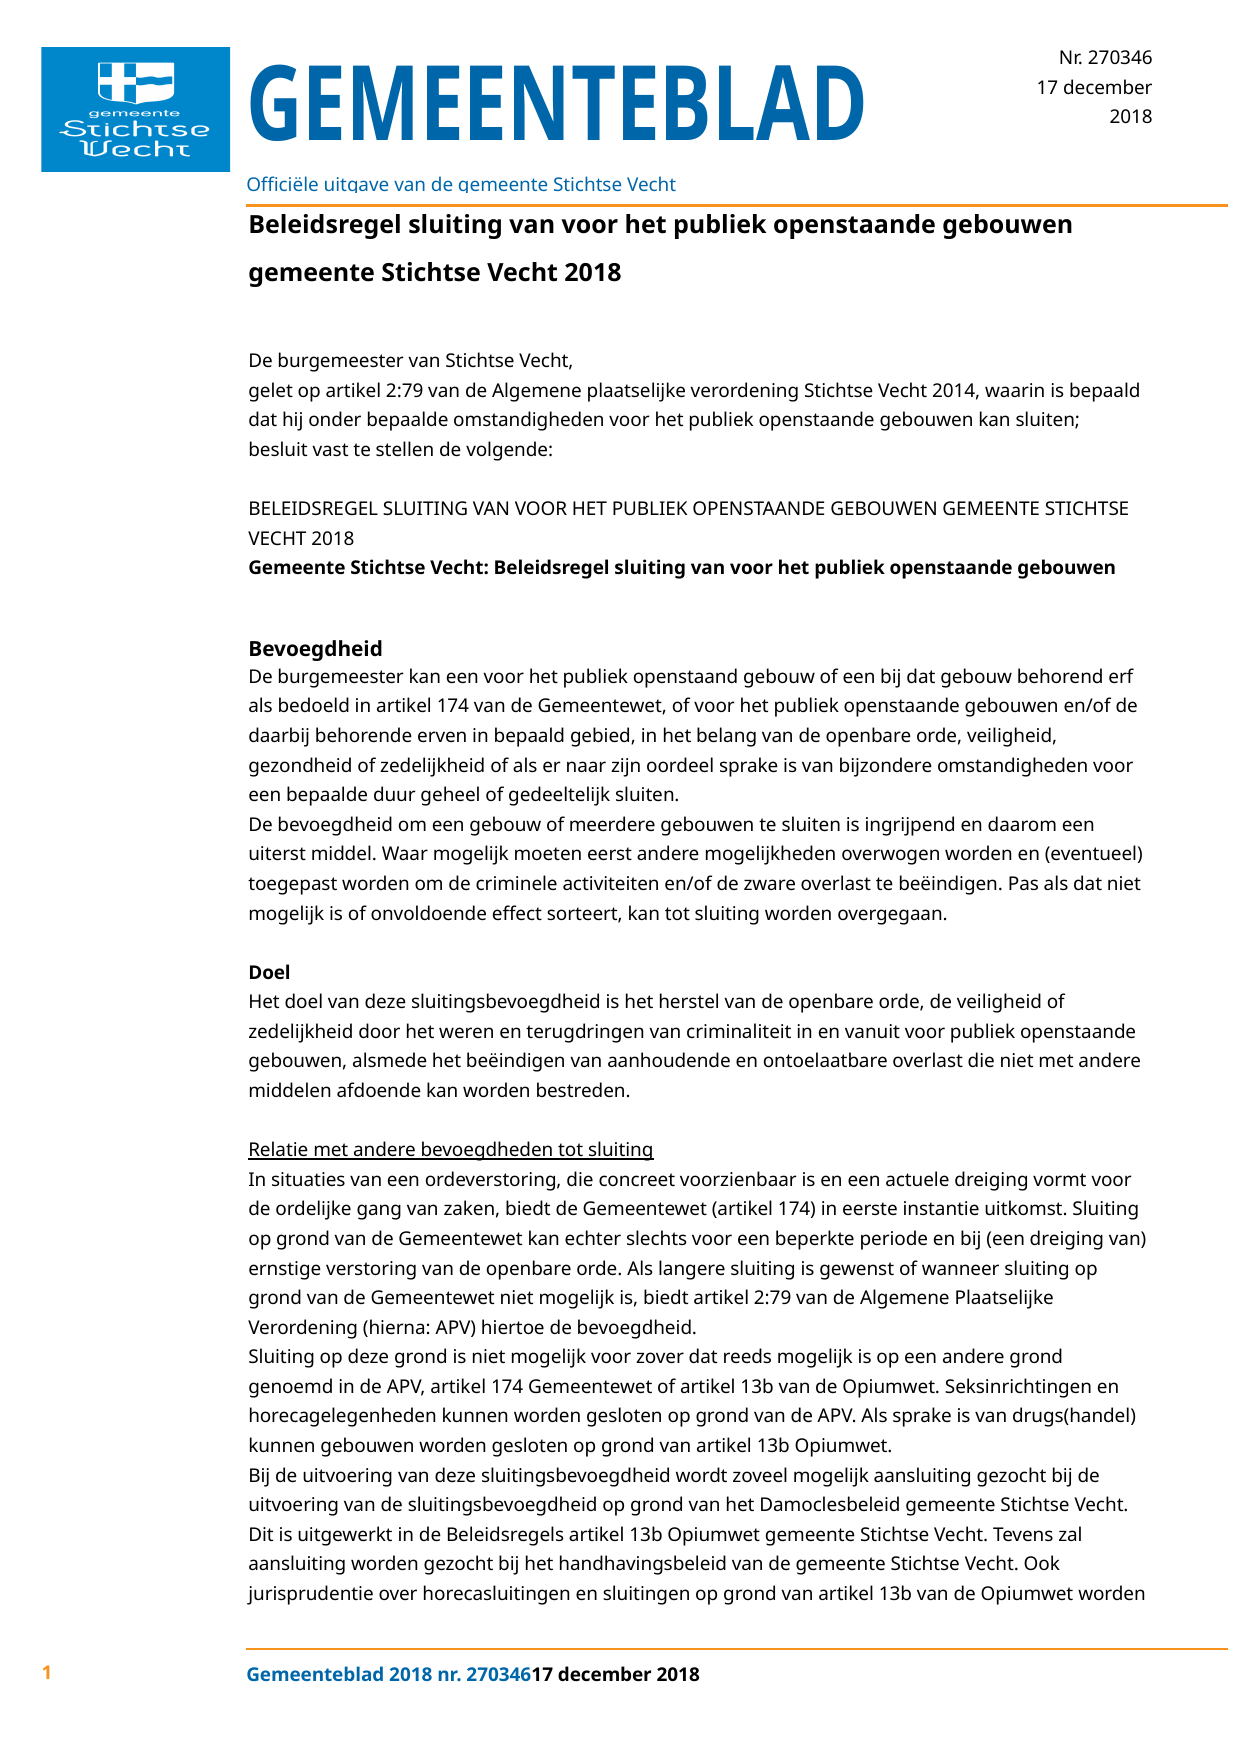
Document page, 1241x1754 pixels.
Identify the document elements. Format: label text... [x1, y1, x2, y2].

text De burgemeester kan een voor het publiek openstaand gebouw of een bij dat gebouw behorend erf als bedoeld in artikel 174 van de Gemeentewet, of voor het publiek openstaande gebouwen en/of de daarbij behorende erven in bepaald gebied, in het belang van de openbare orde, veiligheid, gezondheid of zedelijkheid of als er naar zijn oordeel sprake is van bijzondere omstandigheden voor een bepaalde duur geheel of gedeeltelijk sluiten. [248, 663, 1152, 807]
text Doel [248, 959, 1152, 984]
text Bij de uitvoering van deze sluitingsbevoegdheid wordt zoveel mogelijk aansluiting gezocht bij de uitvoering van de sluitingsbevoegdheid op grond van het Damoclesbeleid gemeente Stichtse Vecht. Dit is uitgewerkt in de Beleidsregels artikel 13b Opiumwet gemeente Stichtse Vecht. Tevens zal aansluiting worden gezocht bij het handhavingsbeleid van de gemeente Stichtse Vecht. Ook jurisprudentie over horecasluitingen en sluitingen op grond van artikel 13b van de Opiumwet worden [248, 1462, 1152, 1606]
text Gemeente Stichtse Vecht: Beleidsregel sluiting van voor het publiek openstaande gebouwen [248, 554, 1152, 580]
text Bevoegdheid [248, 634, 1152, 663]
text In situaties van een ordeverstoring, die concreet voorzienbaar is en een actuele dreiging vormt voor de ordelijke gang van zaken, biedt de Gemeentewet (artikel 174) in eerste instantie uitkomst. Sluiting op grond van de Gemeentewet kan echter slechts voor een beperkte periode en bij (een dreiging van) ernstige verstoring van de openbare orde. Als langere sluiting is gewenst of wanneer sluiting op grond van de Gemeentewet niet mogelijk is, biedt artikel 2:79 van de Algemene Plaatselijke Verordening (hierna: APV) hiertoe de bevoegdheid. [248, 1166, 1152, 1339]
text gelet op artikel 2:79 van de Algemene plaatselijke verordening Stichtse Vecht 2014, waarin is bepaald dat hij onder bepaalde omstandigheden voor het publiek openstaande gebouwen kan sluiten; [248, 377, 1152, 432]
text Relatie met andere bevoegdheden tot sluiting [248, 1136, 1152, 1162]
text Het doel van deze sluitingsbevoegdheid is het herstel van de openbare orde, de veiligheid of zedelijkheid door het weren en terugdringen van criminaliteit in en vanuit voor publiek openstaande gebouwen, alsmede het beëindigen van aanhoudende en ontoelaatbare overlast die niet met andere middelen afdoende kan worden bestreden. [248, 988, 1152, 1103]
text De bevoegdheid om een gebouw of meerdere gebouwen te sluiten is ingrijpend en daarom een uiterst middel. Waar mogelijk moeten eerst andere mogelijkheden overwogen worden en (eventueel) toegepast worden om de criminele activiteiten en/of de zware overlast te beëindigen. Pas als dat niet mogelijk is of onvoldoende effect sorteert, kan tot sluiting worden overgegaan. [248, 811, 1152, 925]
text besluit vast te stellen de volgende: [248, 436, 1152, 462]
text De burgemeester van Stichtse Vecht, [248, 347, 1152, 373]
picture [99, 63, 135, 101]
text BELEIDSREGEL SLUITING VAN VOOR HET PUBLIEK OPENSTAANDE GEBOUWEN GEMEENTE STICHTSE VECHT 2018 [248, 495, 1152, 551]
picture [137, 63, 174, 103]
text Sluiting op deze grond is niet mogelijk voor zover dat reeds mogelijk is op een andere grond genoemd in de APV, artikel 174 Gemeentewet of artikel 13b van de Opiumwet. Seksinrichtingen en horecagelegenheden kunnen worden gesloten op grond van de APV. Als sprake is van drugs(handel) kunnen gebouwen worden gesloten op grond van artikel 13b Opiumwet. [248, 1343, 1152, 1458]
text Beleidsregel sluiting van voor het publiek openstaande gebouwen gemeente Stichtse Vecht 2018 [248, 207, 1152, 288]
